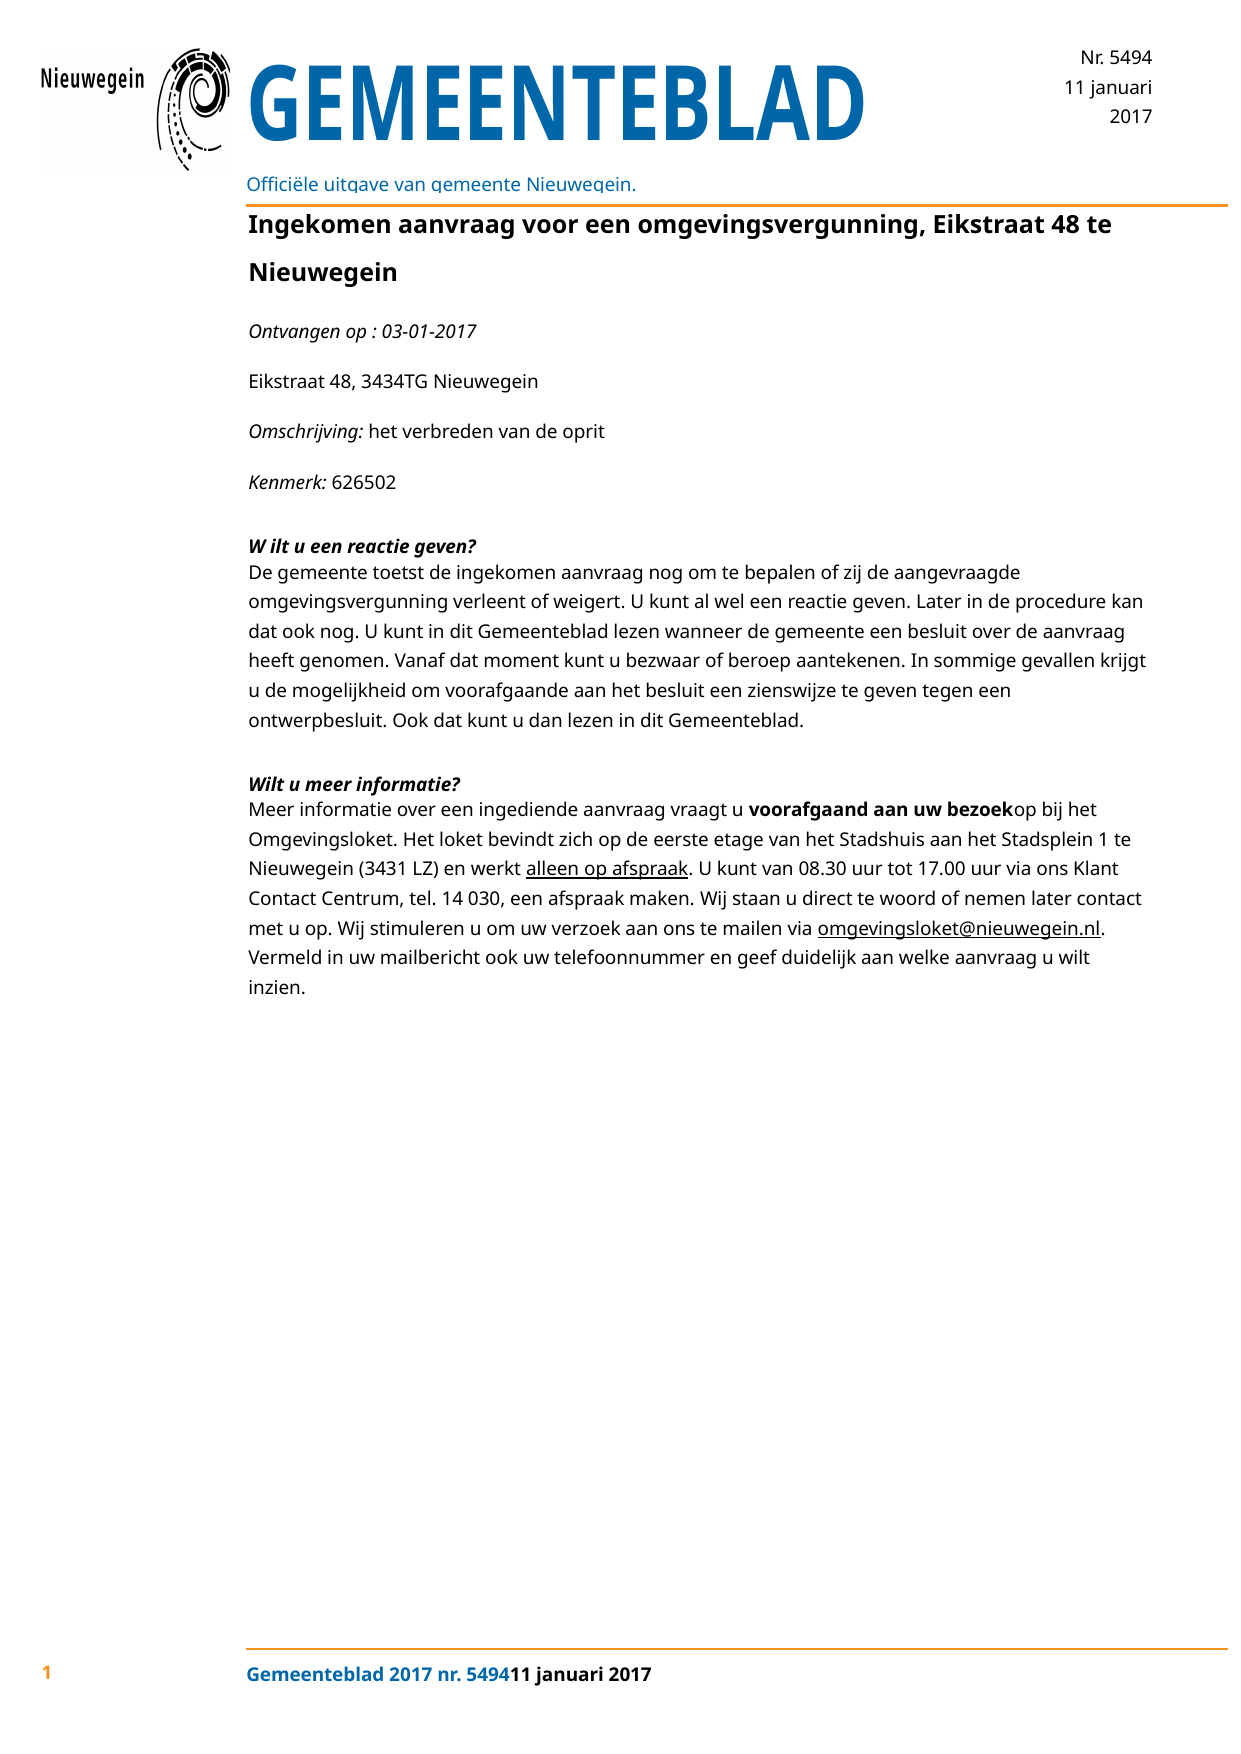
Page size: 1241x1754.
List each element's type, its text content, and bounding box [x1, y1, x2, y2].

text W ilt u een reactie geven? [248, 533, 1152, 559]
picture [41, 47, 231, 172]
text Wilt u meer informatie? [248, 771, 1152, 796]
text Ingekomen aanvraag voor een omgevingsvergunning, Eikstraat 48 te Nieuwegein [248, 207, 1152, 288]
text De gemeente toetst de ingekomen aanvraag nog om te bepalen of zij de aangevraagde omgevingsvergunning verleent of weigert. U kunt al wel een reactie geven. Later in de procedure kan dat ook nog. U kunt in dit Gemeenteblad lezen wanneer de gemeente een besluit over de aanvraag heeft genomen. Vanaf dat moment kunt u bezwaar of beroep aantekenen. In sommige gevallen krijgt u de mogelijkheid om voorafgaande aan het besluit een zienswijze te geven tegen een ontwerpbesluit. Ook dat kunt u dan lezen in dit Gemeenteblad. [248, 559, 1152, 732]
text Omschrijving: het verbreden van de oprit [248, 419, 1152, 444]
text Kenmerk: 626502 [248, 469, 1152, 495]
text Meer informatie over een ingediende aanvraag vraagt u voorafgaand aan uw bezoekop bij het Omgevingsloket. Het loket bevindt zich op de eerste etage van het Stadshuis aan het Stadsplein 1 te Nieuwegein (3431 LZ) en werkt alleen op afspraak. U kunt van 08.30 uur tot 17.00 uur via ons Klant Contact Centrum, tel. 14 030, een afspraak maken. Wij staan u direct te woord of nemen later contact met u op. Wij stimuleren u om uw verzoek aan ons te mailen via omgevingsloket@nieuwegein.nl. Vermeld in uw mailbericht ook uw telefoonnummer en geef duidelijk aan welke aanvraag u wilt inzien. [248, 796, 1152, 1000]
text Eikstraat 48, 3434TG Nieuwegein [248, 368, 1152, 394]
text Ontvangen op : 03-01-2017 [248, 318, 1152, 344]
